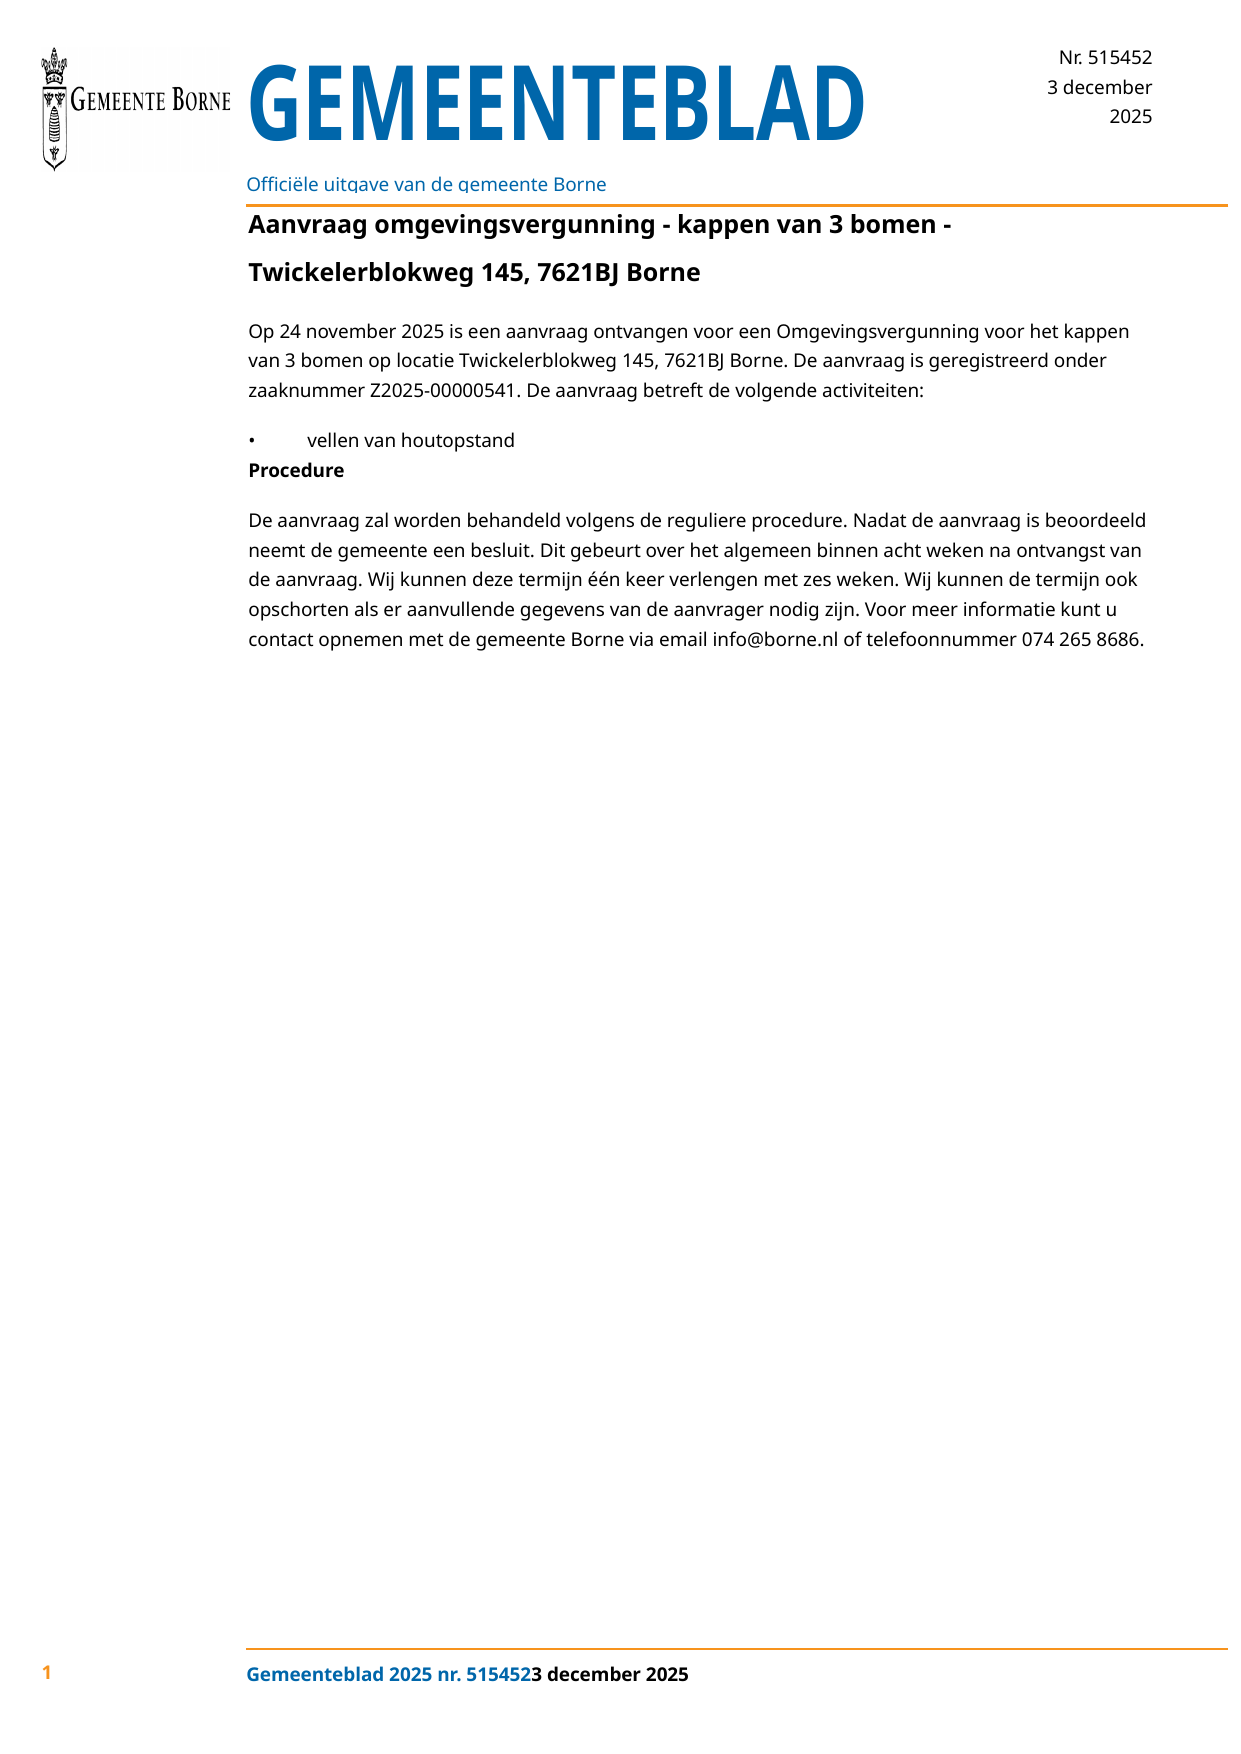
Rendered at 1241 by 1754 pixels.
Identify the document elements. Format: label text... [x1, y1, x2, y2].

text Procedure [248, 457, 1152, 483]
text Op 24 november 2025 is een aanvraag ontvangen voor een Omgevingsvergunning voor het kappen van 3 bomen op locatie Twickelerblokweg 145, 7621BJ Borne. De aanvraag is geregistreerd onder zaaknummer Z2025-00000541. De aanvraag betreft de volgende activiteiten: [248, 318, 1152, 403]
list vellen van houtopstand [248, 427, 1152, 453]
text Aanvraag omgevingsvergunning - kappen van 3 bomen - Twickelerblokweg 145, 7621BJ Borne [248, 207, 1152, 288]
picture [41, 47, 231, 172]
text De aanvraag zal worden behandeld volgens de reguliere procedure. Nadat de aanvraag is beoordeeld neemt de gemeente een besluit. Dit gebeurt over het algemeen binnen acht weken na ontvangst van de aanvraag. Wij kunnen deze termijn één keer verlengen met zes weken. Wij kunnen de termijn ook opschorten als er aanvullende gegevens van de aanvrager nodig zijn. Voor meer informatie kunt u contact opnemen met de gemeente Borne via email info@borne.nl of telefoonnummer 074 265 8686. [248, 507, 1152, 652]
